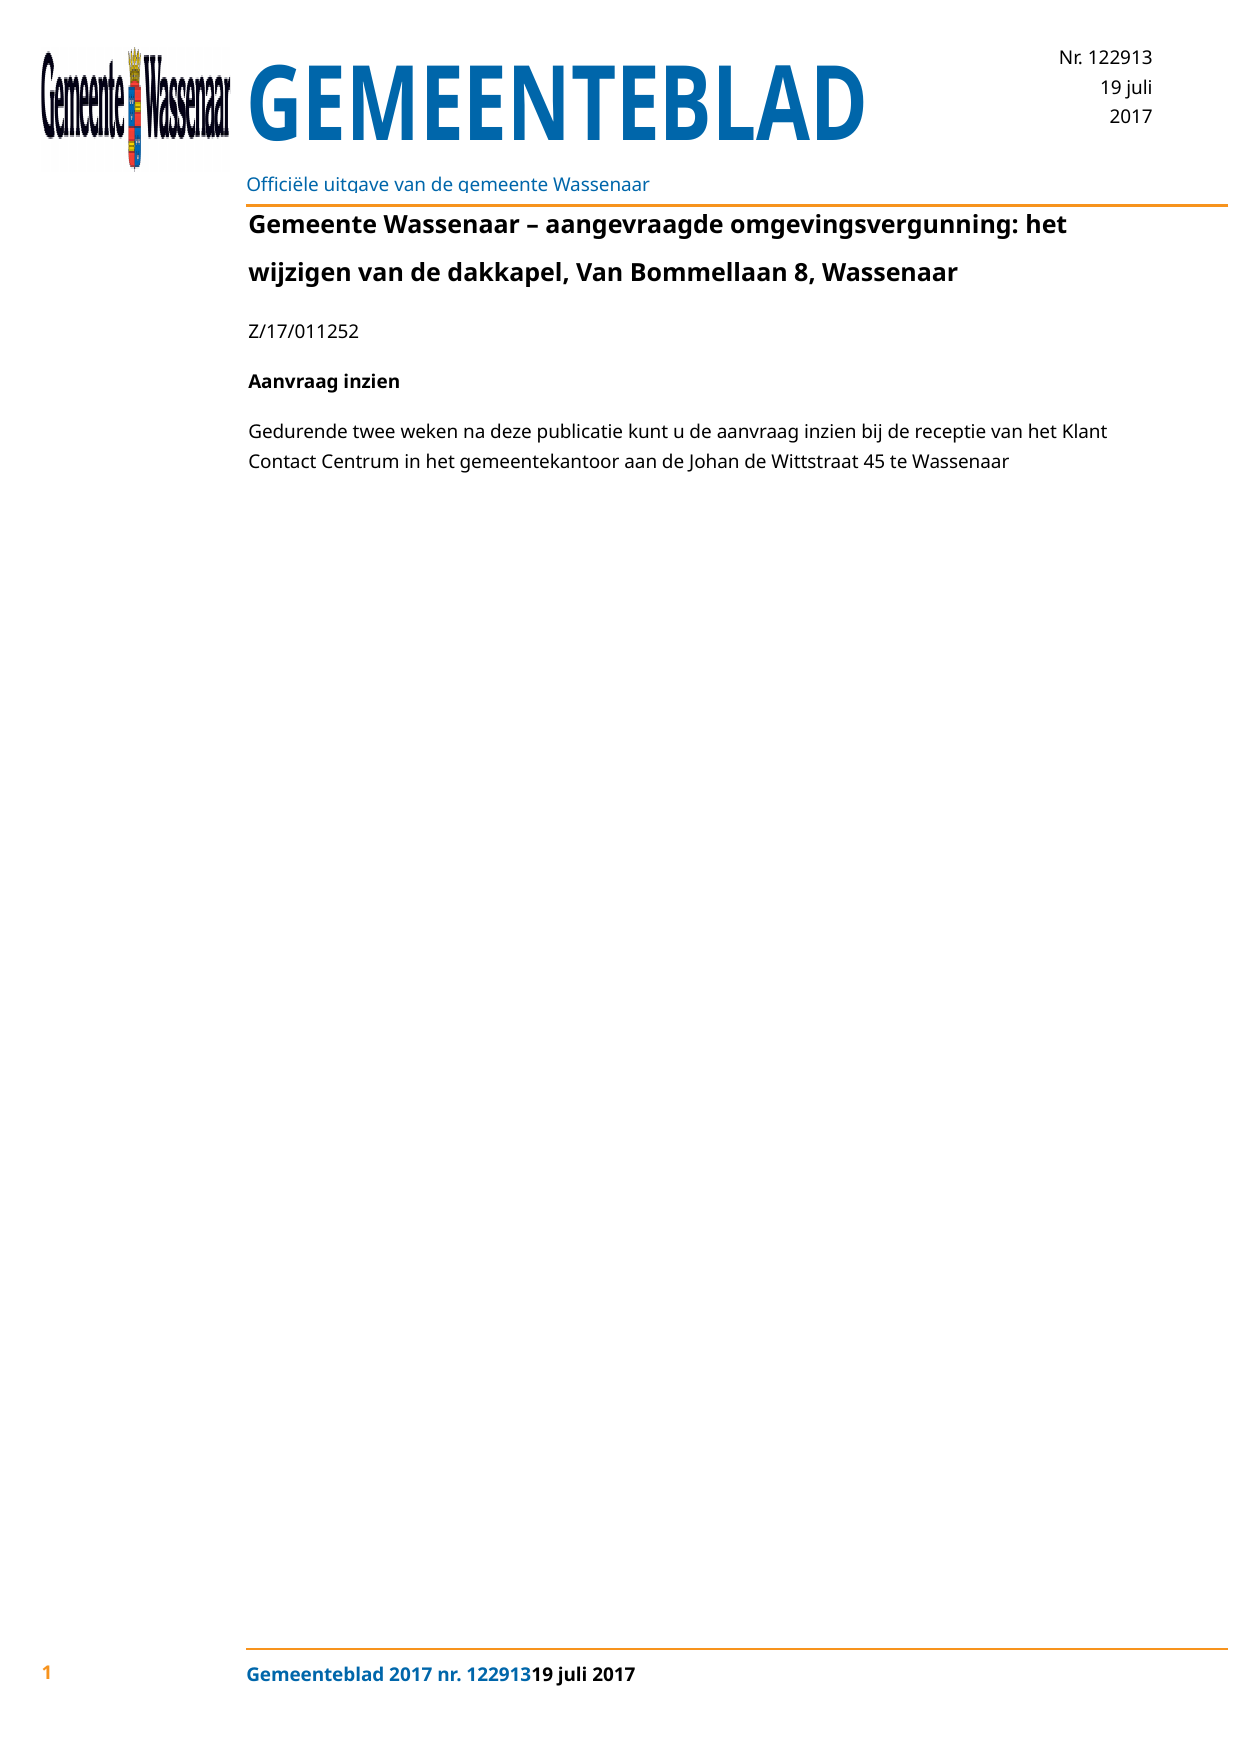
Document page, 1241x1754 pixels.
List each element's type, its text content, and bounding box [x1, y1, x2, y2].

text Gedurende twee weken na deze publicatie kunt u de aanvraag inzien bij de receptie van het Klant Contact Centrum in het gemeentekantoor aan de Johan de Wittstraat 45 te Wassenaar [248, 419, 1152, 474]
text Aanvraag inzien [248, 368, 1152, 394]
picture [41, 47, 231, 172]
text Gemeente Wassenaar – aangevraagde omgevingsvergunning: het wijzigen van de dakkapel, Van Bommellaan 8, Wassenaar [248, 207, 1152, 288]
text Z/17/011252 [248, 318, 1152, 344]
